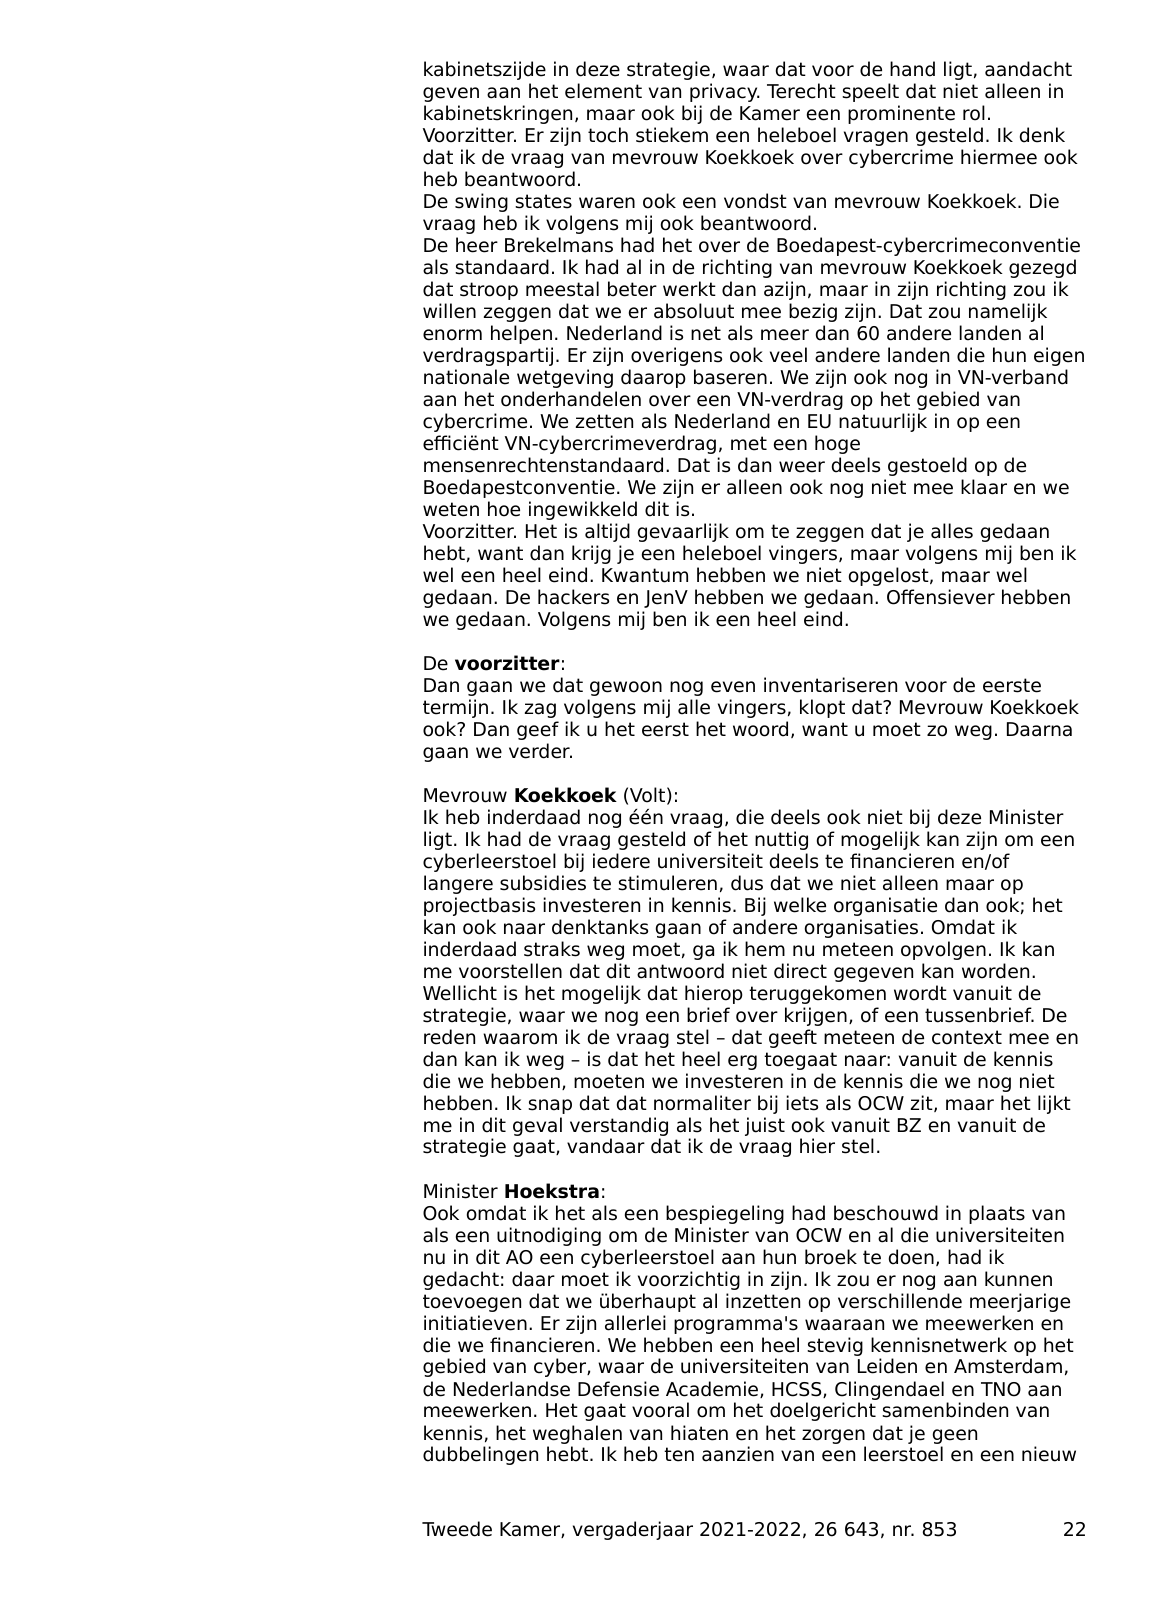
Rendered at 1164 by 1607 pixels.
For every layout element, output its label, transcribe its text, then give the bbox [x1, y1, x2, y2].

text Minister Hoekstra: [422, 1181, 1087, 1203]
text Voorzitter. Er zijn toch stiekem een heleboel vragen gesteld. Ik denk dat ik de vraag van mevrouw Koekkoek over cybercrime hiermee ook heb beantwoord. [422, 125, 1087, 191]
text De voorzitter: [422, 653, 1087, 675]
text De swing states waren ook een vondst van mevrouw Koekkoek. Die vraag heb ik volgens mij ook beantwoord. [422, 191, 1087, 235]
text Voorzitter. Het is altijd gevaarlijk om te zeggen dat je alles gedaan hebt, want dan krijg je een heleboel vingers, maar volgens mij ben ik wel een heel eind. Kwantum hebben we niet opgelost, maar wel gedaan. De hackers en JenV hebben we gedaan. Offensiever hebben we gedaan. Volgens mij ben ik een heel eind. [422, 521, 1087, 631]
text kabinetszijde in deze strategie, waar dat voor de hand ligt, aandacht geven aan het element van privacy. Terecht speelt dat niet alleen in kabinetskringen, maar ook bij de Kamer een prominente rol. [422, 59, 1087, 125]
text Mevrouw Koekkoek (Volt): [422, 785, 1087, 807]
text Dan gaan we dat gewoon nog even inventariseren voor de eerste termijn. Ik zag volgens mij alle vingers, klopt dat? Mevrouw Koekkoek ook? Dan geef ik u het eerst het woord, want u moet zo weg. Daarna gaan we verder. [422, 675, 1087, 763]
text Ook omdat ik het als een bespiegeling had beschouwd in plaats van als een uitnodiging om de Minister van OCW en al die universiteiten nu in dit AO een cyberleerstoel aan hun broek te doen, had ik gedacht: daar moet ik voorzichtig in zijn. Ik zou er nog aan kunnen toevoegen dat we überhaupt al inzetten op verschillende meerjarige initiatieven. Er zijn allerlei programma's waaraan we meewerken en die we financieren. We hebben een heel stevig kennisnetwerk op het gebied van cyber, waar de universiteiten van Leiden en Amsterdam, de Nederlandse Defensie Academie, HCSS, Clingendael en TNO aan meewerken. Het gaat vooral om het doelgericht samenbinden van kennis, het weghalen van hiaten en het zorgen dat je geen dubbelingen hebt. Ik heb ten aanzien van een leerstoel en een nieuw [422, 1203, 1087, 1466]
text De heer Brekelmans had het over de Boedapest-cybercrimeconventie als standaard. Ik had al in de richting van mevrouw Koekkoek gezegd dat stroop meestal beter werkt dan azijn, maar in zijn richting zou ik willen zeggen dat we er absoluut mee bezig zijn. Dat zou namelijk enorm helpen. Nederland is net als meer dan 60 andere landen al verdragspartij. Er zijn overigens ook veel andere landen die hun eigen nationale wetgeving daarop baseren. We zijn ook nog in VN-verband aan het onderhandelen over een VN-verdrag op het gebied van cybercrime. We zetten als Nederland en EU natuurlijk in op een efficiënt VN-cybercrimeverdrag, met een hoge mensenrechtenstandaard. Dat is dan weer deels gestoeld op de Boedapestconventie. We zijn er alleen ook nog niet mee klaar en we weten hoe ingewikkeld dit is. [422, 235, 1087, 521]
text Ik heb inderdaad nog één vraag, die deels ook niet bij deze Minister ligt. Ik had de vraag gesteld of het nuttig of mogelijk kan zijn om een cyberleerstoel bij iedere universiteit deels te financieren en/of langere subsidies te stimuleren, dus dat we niet alleen maar op projectbasis investeren in kennis. Bij welke organisatie dan ook; het kan ook naar denktanks gaan of andere organisaties. Omdat ik inderdaad straks weg moet, ga ik hem nu meteen opvolgen. Ik kan me voorstellen dat dit antwoord niet direct gegeven kan worden. Wellicht is het mogelijk dat hierop teruggekomen wordt vanuit de strategie, waar we nog een brief over krijgen, of een tussenbrief. De reden waarom ik de vraag stel – dat geeft meteen de context mee en dan kan ik weg – is dat het heel erg toegaat naar: vanuit de kennis die we hebben, moeten we investeren in de kennis die we nog niet hebben. Ik snap dat dat normaliter bij iets als OCW zit, maar het lijkt me in dit geval verstandig als het juist ook vanuit BZ en vanuit de strategie gaat, vandaar dat ik de vraag hier stel. [422, 807, 1087, 1158]
